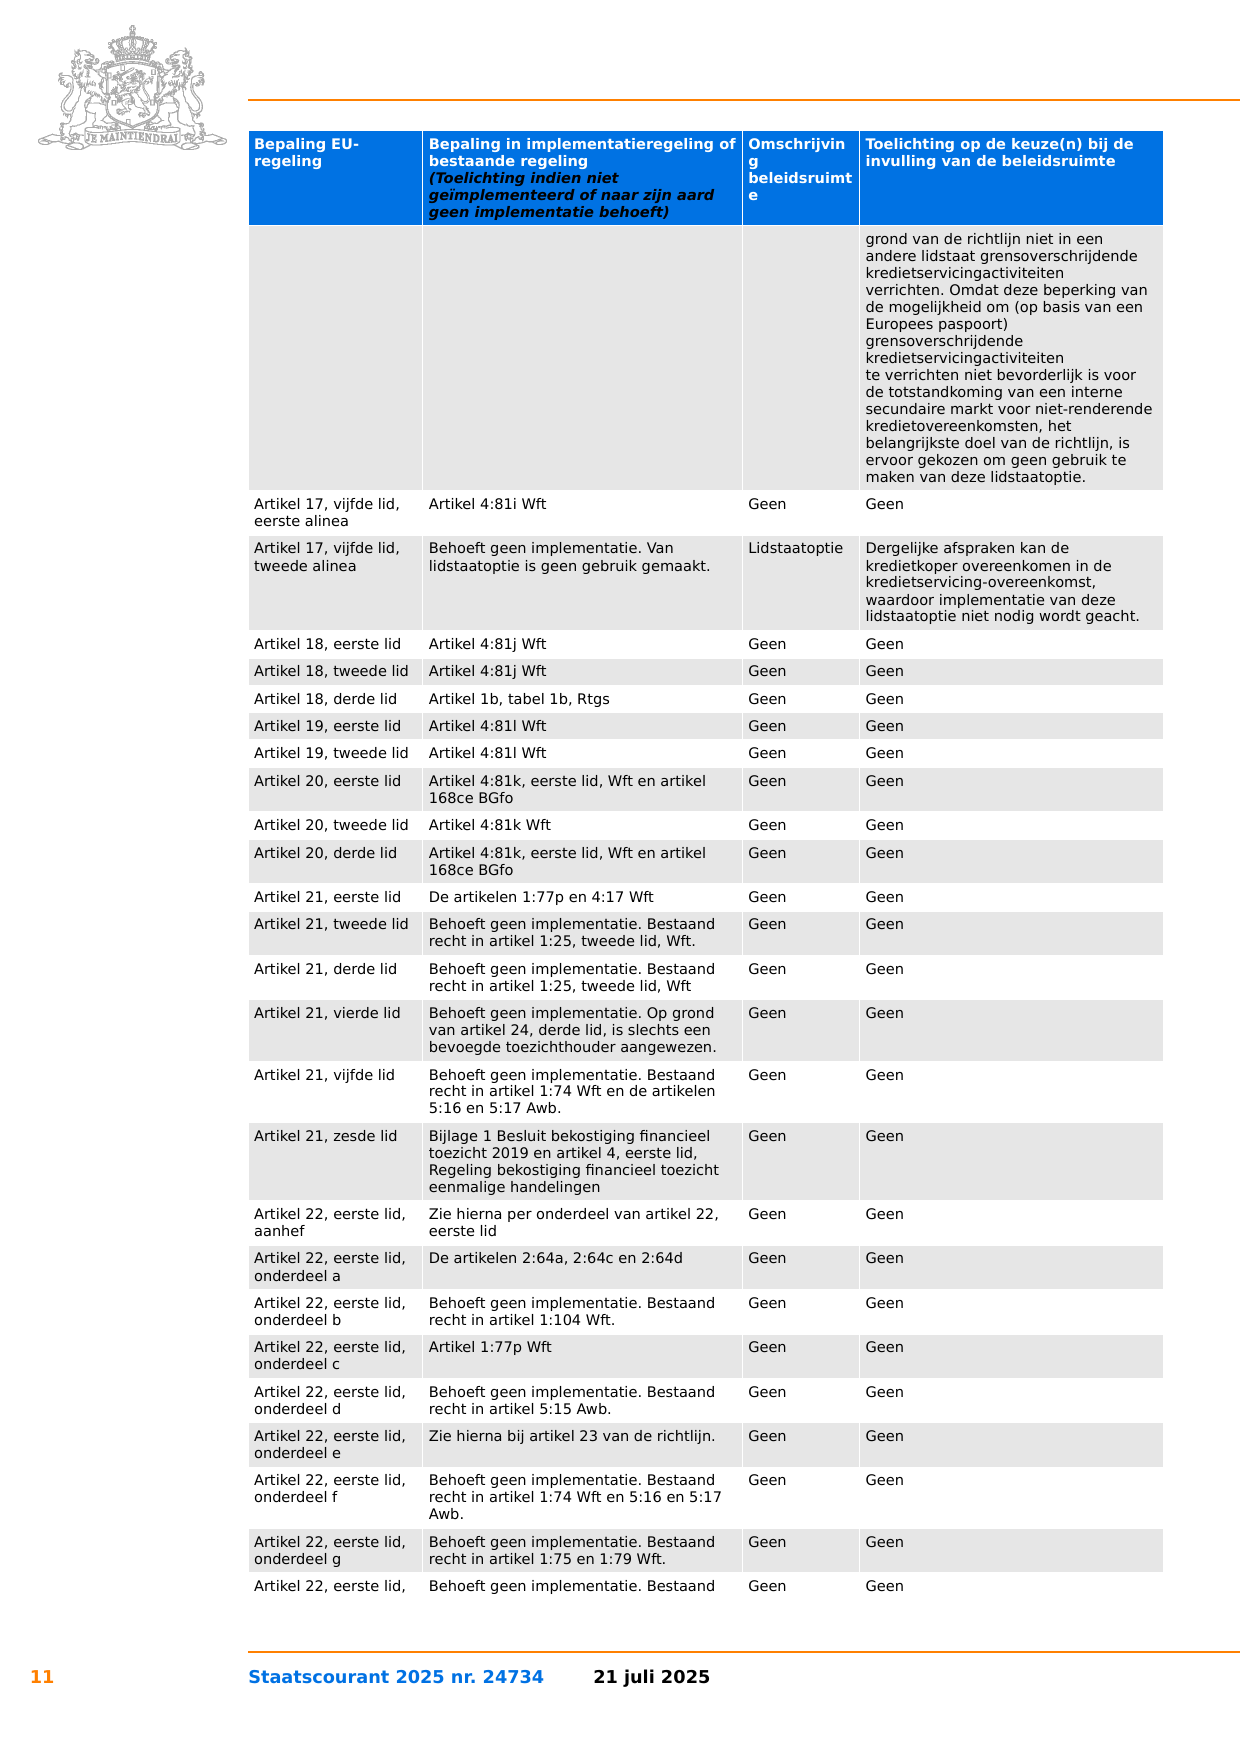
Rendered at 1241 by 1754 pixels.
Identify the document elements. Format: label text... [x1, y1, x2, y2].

table_cell Geen [860, 1246, 1163, 1289]
table_cell Artikel 22, eerste lid, onderdeel a [249, 1246, 422, 1289]
table_cell Geen [743, 840, 859, 883]
table_cell Geen [743, 1246, 859, 1289]
table_cell Behoeft geen implementatie. Van lidstaatoptie is geen gebruik gemaakt. [423, 536, 742, 630]
table_cell Dergelijke afspraken kan de kredietkoper overeenkomen in de kredietservicing-overeenkomst, waardoor implementatie van deze lidstaatoptie niet nodig wordt geacht. [860, 536, 1163, 630]
table_cell Artikel 1b, tabel 1b, Rtgs [423, 686, 742, 712]
table_cell Artikel 21, derde lid [249, 956, 422, 999]
table_cell Behoeft geen implementatie. Bestaand recht in artikel 1:75 en 1:79 Wft. [423, 1529, 742, 1572]
table_cell Geen [743, 1201, 859, 1245]
table_cell Zie hierna bij artikel 23 van de richtlijn. [423, 1423, 742, 1467]
table_cell Geen [860, 631, 1163, 657]
table_cell Geen [743, 1468, 859, 1528]
table_cell [423, 226, 742, 490]
table_cell Artikel 22, eerste lid, onderdeel d [249, 1379, 422, 1422]
table_cell Geen [860, 1423, 1163, 1467]
table_cell Geen [743, 659, 859, 685]
table_cell Artikel 17, vijfde lid, eerste alinea [249, 491, 422, 535]
table_cell Artikel 20, eerste lid [249, 768, 422, 811]
table_cell Artikel 4:81k, eerste lid, Wft en artikel 168ce BGfo [423, 768, 742, 811]
table_cell Behoeft geen implementatie. Bestaand recht in artikel 1:104 Wft. [423, 1290, 742, 1333]
table_cell Geen [743, 631, 859, 657]
table_cell Behoeft geen implementatie. Op grond van artikel 24, derde lid, is slechts een bevoegde toezichthouder aangewezen. [423, 1000, 742, 1061]
table_cell Artikel 1:77p Wft [423, 1335, 742, 1378]
table_cell Behoeft geen implementatie. Bestaand recht in artikel 1:25, tweede lid, Wft. [423, 912, 742, 955]
table_cell Geen [860, 686, 1163, 712]
table_cell Artikel 22, eerste lid, aanhef [249, 1201, 422, 1245]
table_cell Artikel 21, vijfde lid [249, 1062, 422, 1122]
table_cell Artikel 18, eerste lid [249, 631, 422, 657]
table_cell Lidstaatoptie [743, 536, 859, 630]
table_cell Geen [860, 912, 1163, 955]
table_cell Geen [860, 884, 1163, 911]
table_cell De artikelen 2:64a, 2:64c en 2:64d [423, 1246, 742, 1289]
table_cell Geen [860, 1335, 1163, 1378]
table_cell Geen [743, 956, 859, 999]
table_cell Geen [860, 1379, 1163, 1422]
table_cell Geen [860, 1290, 1163, 1333]
table_cell Artikel 22, eerste lid, onderdeel g [249, 1529, 422, 1572]
table_cell Geen [743, 1000, 859, 1061]
table_cell Geen [860, 1201, 1163, 1245]
table_cell Geen [743, 768, 859, 811]
table_cell Geen [860, 1468, 1163, 1528]
table_cell De artikelen 1:77p en 4:17 Wft [423, 884, 742, 911]
table_cell Geen [743, 813, 859, 839]
table_cell Geen [743, 912, 859, 955]
table_cell Artikel 22, eerste lid, onderdeel b [249, 1290, 422, 1333]
table_cell Artikel 22, eerste lid, onderdeel c [249, 1335, 422, 1378]
table_cell Artikel 20, tweede lid [249, 813, 422, 839]
table_cell Geen [743, 1573, 859, 1600]
table_cell Artikel 19, eerste lid [249, 713, 422, 739]
table_cell Geen [860, 813, 1163, 839]
table_cell Geen [743, 686, 859, 712]
table_cell Geen [860, 840, 1163, 883]
table_cell Artikel 21, vierde lid [249, 1000, 422, 1061]
picture [38, 25, 227, 150]
table_cell Artikel 4:81l Wft [423, 741, 742, 767]
table_cell Geen [743, 1123, 859, 1200]
table_cell Geen [743, 713, 859, 739]
table_cell Artikel 4:81j Wft [423, 659, 742, 685]
table_cell Artikel 21, zesde lid [249, 1123, 422, 1200]
table_cell Bijlage 1 Besluit bekostiging financieel toezicht 2019 en artikel 4, eerste lid, Regeling bekostiging financieel toezicht eenmalige handelingen [423, 1123, 742, 1200]
table_cell Behoeft geen implementatie. Bestaand recht in artikel 1:25, tweede lid, Wft [423, 956, 742, 999]
table_cell Geen [743, 741, 859, 767]
table_header Bepaling in implementatieregeling of bestaande regeling (Toelichting indien niet geïmplementeerd of naar zijn aard geen implementatie behoeft) [423, 131, 742, 225]
table_cell Behoeft geen implementatie. Bestaand recht in artikel 5:15 Awb. [423, 1379, 742, 1422]
table_cell [249, 226, 422, 490]
table_cell Geen [860, 491, 1163, 535]
table_cell Geen [860, 713, 1163, 739]
table_cell Artikel 4:81i Wft [423, 491, 742, 535]
table_cell Geen [860, 1529, 1163, 1572]
table_cell Behoeft geen implementatie. Bestaand [423, 1573, 742, 1600]
table_cell Artikel 4:81k Wft [423, 813, 742, 839]
table_cell Geen [743, 884, 859, 911]
table_cell Artikel 18, tweede lid [249, 659, 422, 685]
table_cell Geen [743, 1290, 859, 1333]
table_cell Artikel 4:81k, eerste lid, Wft en artikel 168ce BGfo [423, 840, 742, 883]
table_cell Geen [743, 1529, 859, 1572]
table_cell Artikel 19, tweede lid [249, 741, 422, 767]
table_cell Geen [860, 768, 1163, 811]
table_cell [743, 226, 859, 490]
table_cell Geen [860, 1573, 1163, 1600]
table_cell Geen [743, 491, 859, 535]
table_cell Artikel 4:81l Wft [423, 713, 742, 739]
table_cell Artikel 21, tweede lid [249, 912, 422, 955]
table_cell Behoeft geen implementatie. Bestaand recht in artikel 1:74 Wft en de artikelen 5:16 en 5:17 Awb. [423, 1062, 742, 1122]
table_cell Geen [743, 1423, 859, 1467]
table_cell Artikel 21, eerste lid [249, 884, 422, 911]
table_cell Artikel 20, derde lid [249, 840, 422, 883]
table_cell Geen [860, 1000, 1163, 1061]
table_cell Geen [860, 1062, 1163, 1122]
table_cell grond van de richtlijn niet in een andere lidstaat grensoverschrijdende kredietservicingactiviteiten verrichten. Omdat deze beperking van de mogelijkheid om (op basis van een Europees paspoort) grensoverschrijdende kredietservicingactiviteiten te verrichten niet bevorderlijk is voor de totstandkoming van een interne secundaire markt voor niet-renderende kredietovereenkomsten, het belangrijkste doel van de richtlijn, is ervoor gekozen om geen gebruik te maken van deze lidstaatoptie. [860, 226, 1163, 490]
table_cell Behoeft geen implementatie. Bestaand recht in artikel 1:74 Wft en 5:16 en 5:17 Awb. [423, 1468, 742, 1528]
table_cell Artikel 22, eerste lid, onderdeel e [249, 1423, 422, 1467]
table_cell Geen [860, 741, 1163, 767]
table_cell Geen [860, 956, 1163, 999]
table_cell Artikel 4:81j Wft [423, 631, 742, 657]
table_cell Artikel 22, eerste lid, onderdeel f [249, 1468, 422, 1528]
table_cell Geen [743, 1062, 859, 1122]
table_cell Geen [860, 1123, 1163, 1200]
table_header Toelichting op de keuze(n) bij de invulling van de beleidsruimte [860, 131, 1163, 225]
table_cell Geen [743, 1379, 859, 1422]
table_cell Geen [743, 1335, 859, 1378]
table_cell Geen [860, 659, 1163, 685]
table_cell Artikel 18, derde lid [249, 686, 422, 712]
table_cell Artikel 17, vijfde lid, tweede alinea [249, 536, 422, 630]
table_cell Artikel 22, eerste lid, [249, 1573, 422, 1600]
table_header Omschrijving beleidsruimte [743, 131, 859, 225]
table_cell Zie hierna per onderdeel van artikel 22, eerste lid [423, 1201, 742, 1245]
table_header Bepaling EU-regeling [249, 131, 422, 225]
